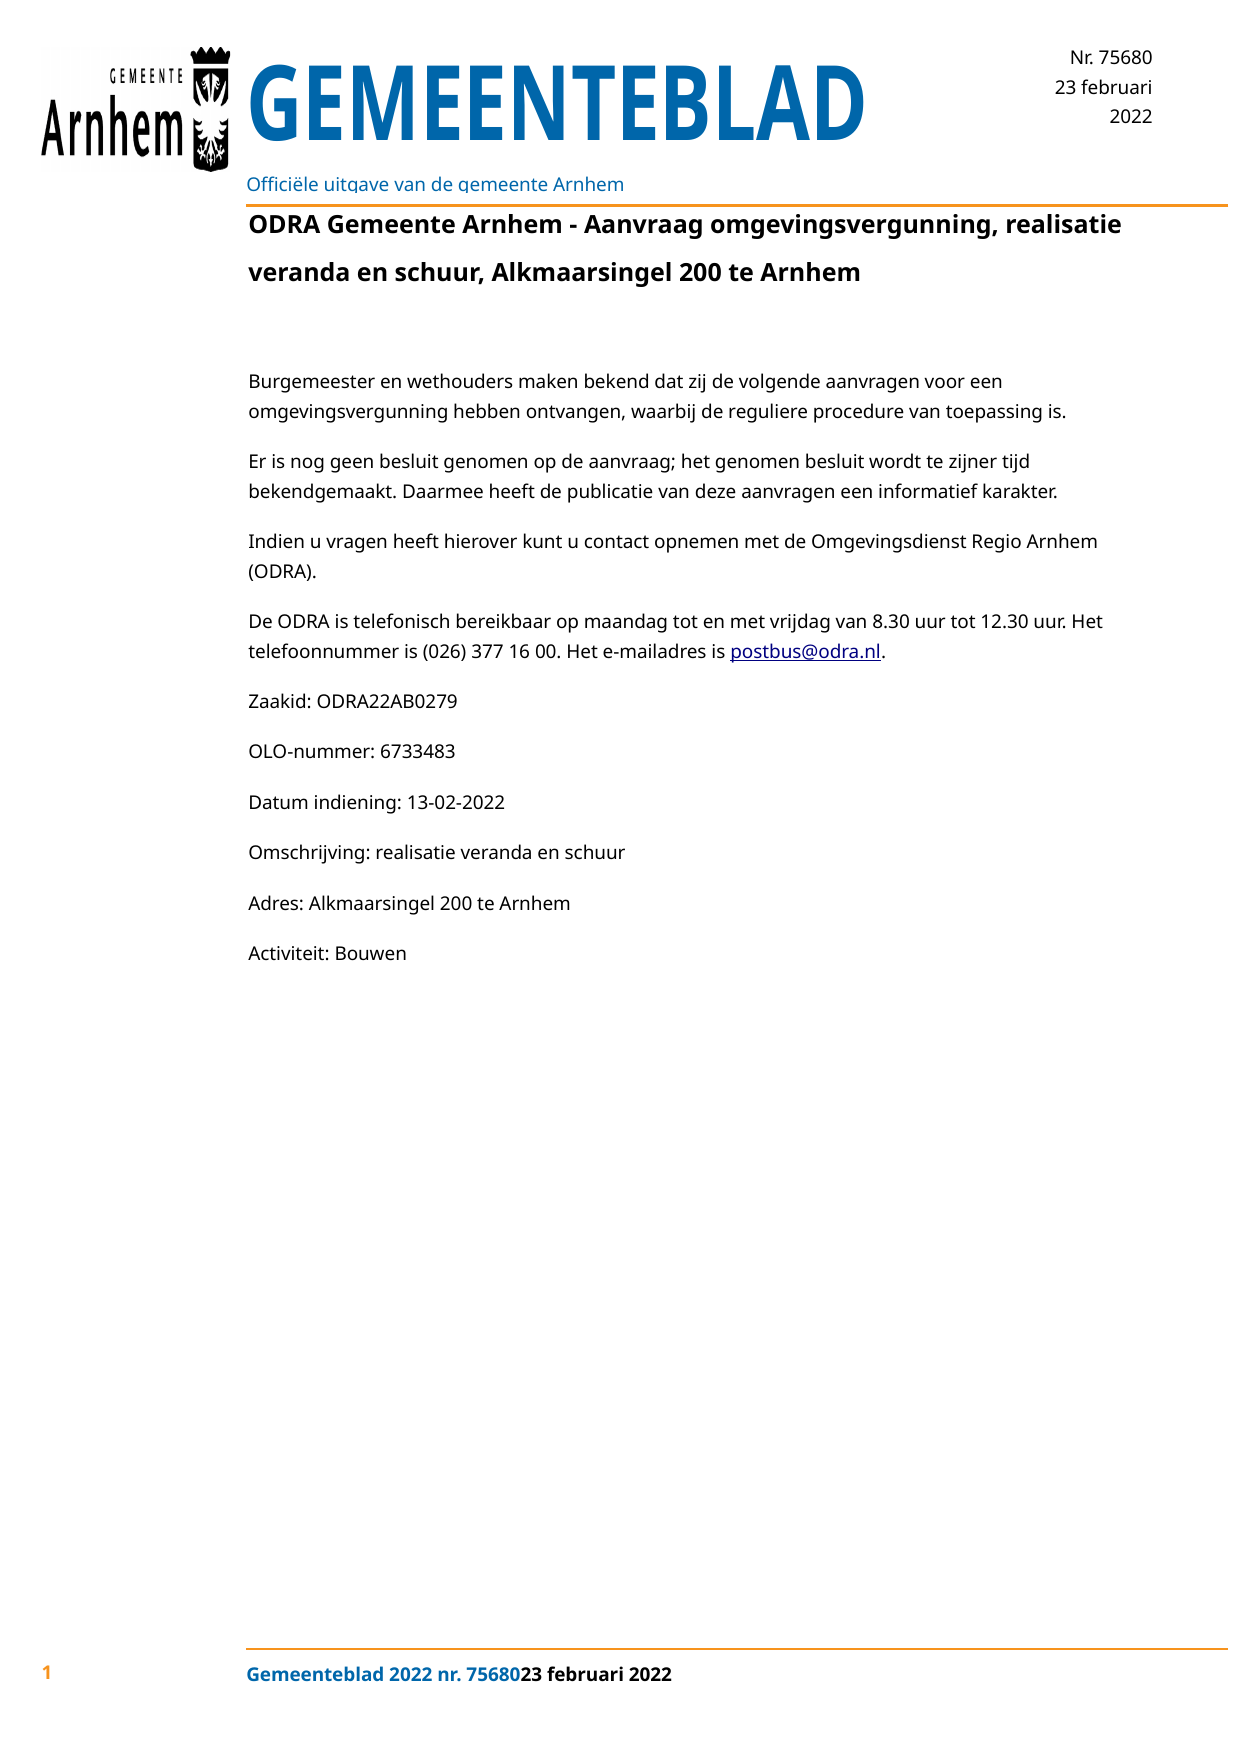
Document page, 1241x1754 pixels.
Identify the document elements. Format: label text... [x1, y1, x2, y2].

text Omschrijving: realisatie veranda en schuur [248, 839, 1152, 865]
text Burgemeester en wethouders maken bekend dat zij de volgende aanvragen voor een omgevingsvergunning hebben ontvangen, waarbij de reguliere procedure van toepassing is. [248, 368, 1152, 424]
text De ODRA is telefonisch bereikbaar op maandag tot en met vrijdag van 8.30 uur tot 12.30 uur. Het telefoonnummer is (026) 377 16 00. Het e-mailadres is postbus@odra.nl. [248, 608, 1152, 664]
picture [41, 47, 231, 172]
text ODRA Gemeente Arnhem - Aanvraag omgevingsvergunning, realisatie veranda en schuur, Alkmaarsingel 200 te Arnhem [248, 207, 1152, 288]
text Indien u vragen heeft hierover kunt u contact opnemen met de Omgevingsdienst Regio Arnhem (ODRA). [248, 528, 1152, 584]
text OLO-nummer: 6733483 [248, 739, 1152, 764]
text Activiteit: Bouwen [248, 940, 1152, 966]
text Zaakid: ODRA22AB0279 [248, 688, 1152, 714]
text Adres: Alkmaarsingel 200 te Arnhem [248, 890, 1152, 916]
text Datum indiening: 13-02-2022 [248, 789, 1152, 815]
text Er is nog geen besluit genomen op de aanvraag; het genomen besluit wordt te zijner tijd bekendgemaakt. Daarmee heeft de publicatie van deze aanvragen een informatief karakter. [248, 448, 1152, 504]
